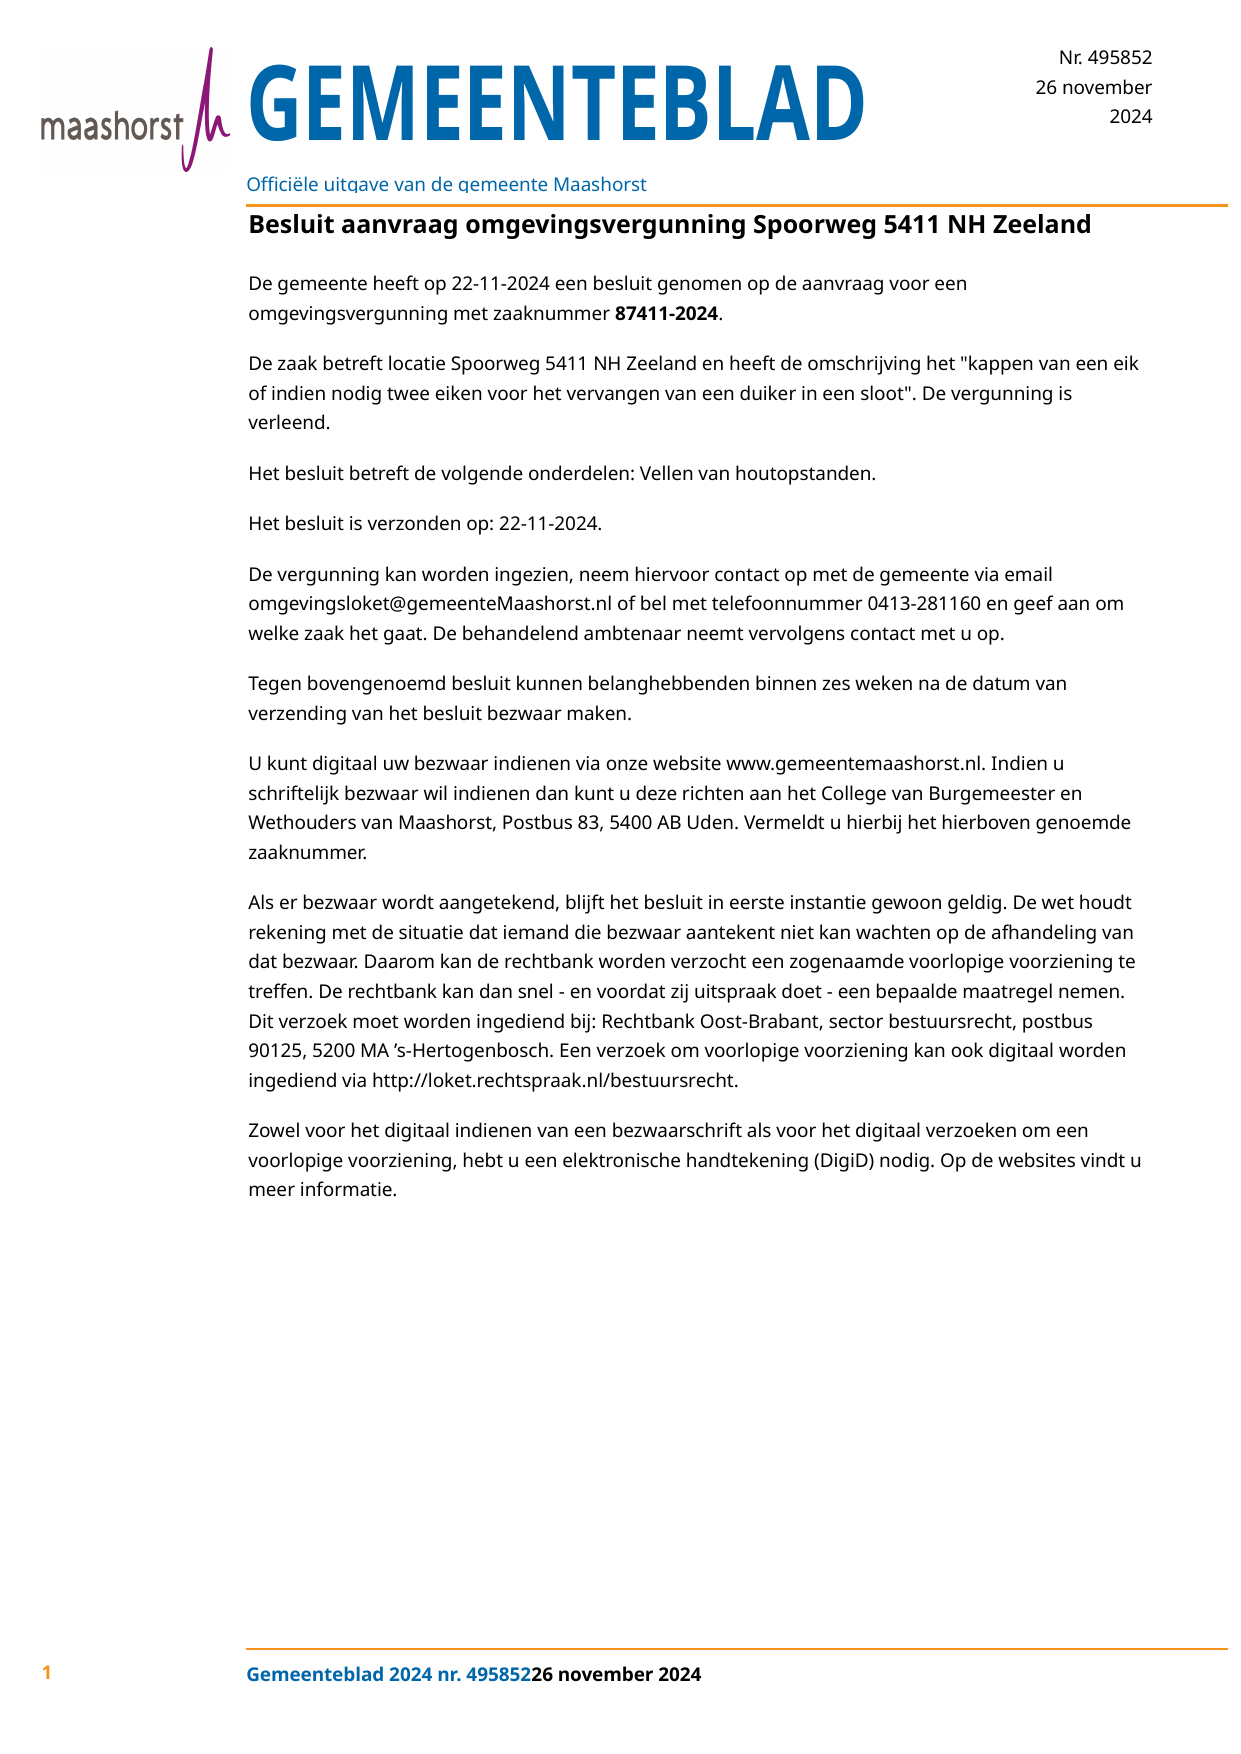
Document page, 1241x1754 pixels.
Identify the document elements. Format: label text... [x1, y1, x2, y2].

text Zowel voor het digitaal indienen van een bezwaarschrift als voor het digitaal verzoeken om een voorlopige voorziening, hebt u een elektronische handtekening (DigiD) nodig. Op de websites vindt u meer informatie. [248, 1117, 1152, 1202]
text Als er bezwaar wordt aangetekend, blijft het besluit in eerste instantie gewoon geldig. De wet houdt rekening met de situatie dat iemand die bezwaar aantekent niet kan wachten op de afhandeling van dat bezwaar. Daarom kan de rechtbank worden verzocht een zogenaamde voorlopige voorziening te treffen. De rechtbank kan dan snel - en voordat zij uitspraak doet - een bepaalde maatregel nemen. Dit verzoek moet worden ingediend bij: Rechtbank Oost-Brabant, sector bestuursrecht, postbus 90125, 5200 MA ’s-Hertogenbosch. Een verzoek om voorlopige voorziening kan ook digitaal worden ingediend via http://loket.rechtspraak.nl/bestuursrecht. [248, 889, 1152, 1093]
text De vergunning kan worden ingezien, neem hiervoor contact op met de gemeente via email omgevingsloket@gemeenteMaashorst.nl of bel met telefoonnummer 0413-281160 en geef aan om welke zaak het gaat. De behandelend ambtenaar neemt vervolgens contact met u op. [248, 561, 1152, 646]
text De zaak betreft locatie Spoorweg 5411 NH Zeeland en heeft de omschrijving het "kappen van een eik of indien nodig twee eiken voor het vervangen van een duiker in een sloot". De vergunning is verleend. [248, 350, 1152, 435]
picture [41, 47, 231, 172]
text Besluit aanvraag omgevingsvergunning Spoorweg 5411 NH Zeeland [248, 207, 1152, 241]
text De gemeente heeft op 22-11-2024 een besluit genomen op de aanvraag voor een omgevingsvergunning met zaaknummer 87411-2024. [248, 270, 1152, 326]
text Het besluit betreft de volgende onderdelen: Vellen van houtopstanden. [248, 460, 1152, 486]
text U kunt digitaal uw bezwaar indienen via onze website www.gemeentemaashorst.nl. Indien u schriftelijk bezwaar wil indienen dan kunt u deze richten aan het College van Burgemeester en Wethouders van Maashorst, Postbus 83, 5400 AB Uden. Vermeldt u hierbij het hierboven genoemde zaaknummer. [248, 750, 1152, 865]
text Het besluit is verzonden op: 22-11-2024. [248, 510, 1152, 536]
text Tegen bovengenoemd besluit kunnen belanghebbenden binnen zes weken na de datum van verzending van het besluit bezwaar maken. [248, 670, 1152, 726]
